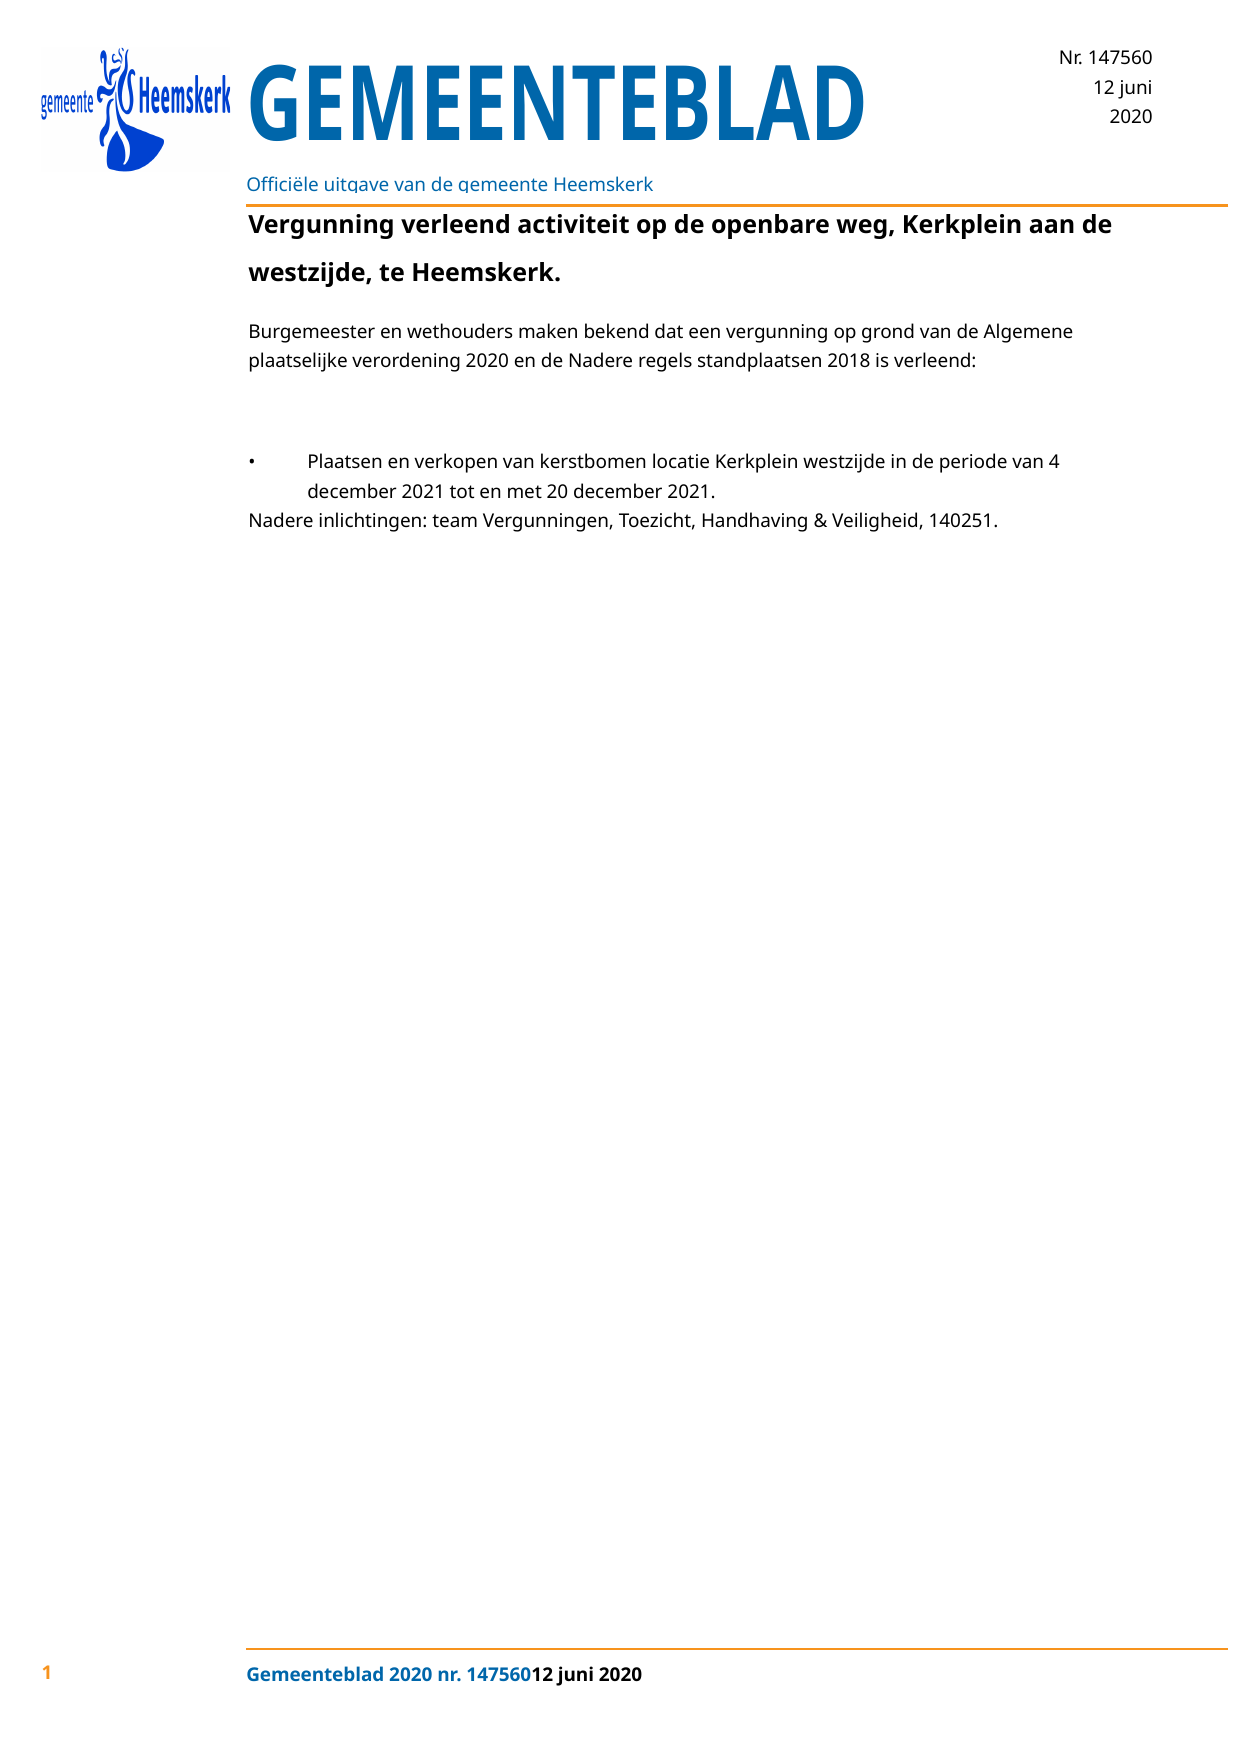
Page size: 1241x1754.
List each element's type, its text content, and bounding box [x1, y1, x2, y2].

picture [41, 47, 231, 172]
text Nadere inlichtingen: team Vergunningen, Toezicht, Handhaving & Veiligheid, 140251. [248, 507, 1152, 533]
text Vergunning verleend activiteit op de openbare weg, Kerkplein aan de westzijde, te Heemskerk. [248, 207, 1152, 288]
list Plaatsen en verkopen van kerstbomen locatie Kerkplein westzijde in de periode van 4 december 2021 tot en met 20 december 2021. [248, 448, 1152, 504]
text Burgemeester en wethouders maken bekend dat een vergunning op grond van de Algemene plaatselijke verordening 2020 en de Nadere regels standplaatsen 2018 is verleend: [248, 318, 1152, 373]
